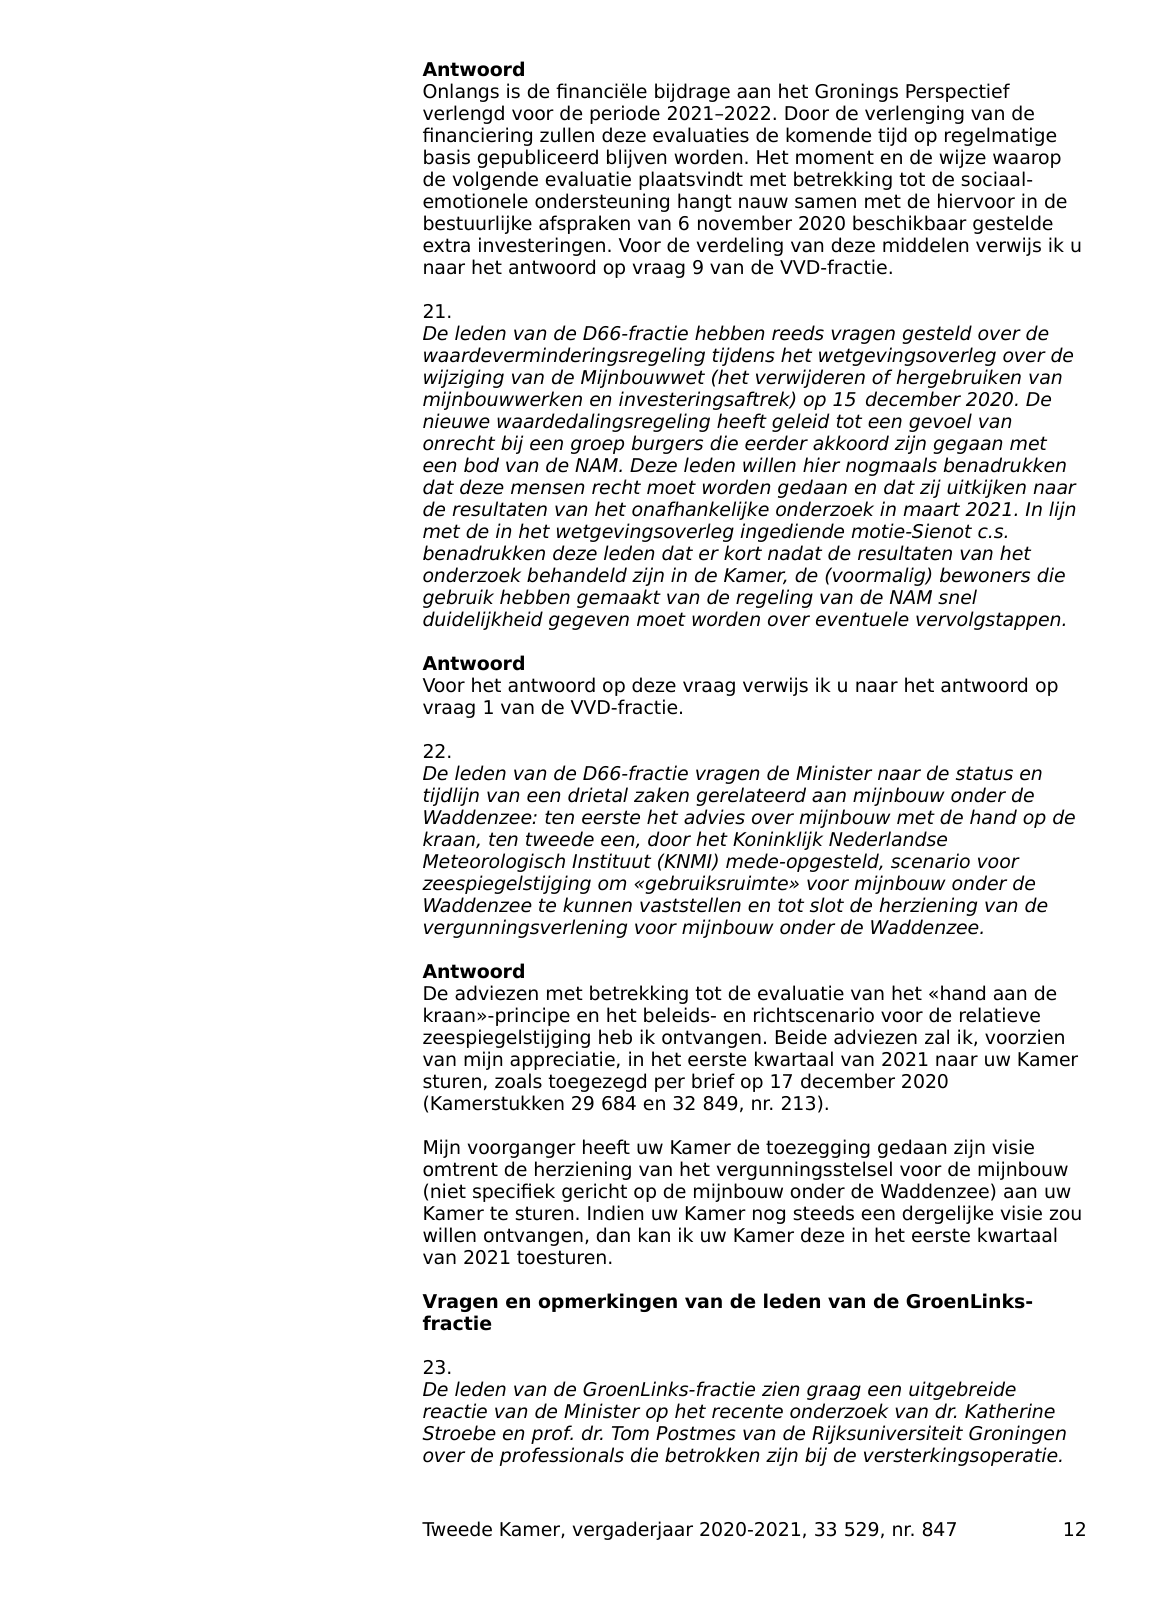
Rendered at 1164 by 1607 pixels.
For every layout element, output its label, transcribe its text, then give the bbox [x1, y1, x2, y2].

text Mijn voorganger heeft uw Kamer de toezegging gedaan zijn visie omtrent de herziening van het vergunningsstelsel voor de mijnbouw (niet specifiek gericht op de mijnbouw onder de Waddenzee) aan uw Kamer te sturen. Indien uw Kamer nog steeds een dergelijke visie zou willen ontvangen, dan kan ik uw Kamer deze in het eerste kwartaal van 2021 toesturen. [422, 1137, 1087, 1269]
text 23. [422, 1357, 1087, 1379]
text De adviezen met betrekking tot de evaluatie van het «hand aan de kraan»-principe en het beleids- en richtscenario voor de relatieve zeespiegelstijging heb ik ontvangen. Beide adviezen zal ik, voorzien van mijn appreciatie, in het eerste kwartaal van 2021 naar uw Kamer sturen, zoals toegezegd per brief op 17 december 2020 (Kamerstukken 29 684 en 32 849, nr. 213). [422, 983, 1087, 1115]
subtitle Antwoord [422, 59, 1087, 81]
subtitle Antwoord [422, 961, 1087, 983]
text 21. [422, 301, 1087, 323]
text De leden van de GroenLinks-fractie zien graag een uitgebreide reactie van de Minister op het recente onderzoek van dr. Katherine Stroebe en prof. dr. Tom Postmes van de Rijksuniversiteit Groningen over de professionals die betrokken zijn bij de versterkingsoperatie. [422, 1379, 1087, 1467]
subtitle Vragen en opmerkingen van de leden van de GroenLinks-fractie [422, 1291, 1087, 1335]
text Onlangs is de financiële bijdrage aan het Gronings Perspectief verlengd voor de periode 2021–2022. Door de verlenging van de financiering zullen deze evaluaties de komende tijd op regelmatige basis gepubliceerd blijven worden. Het moment en de wijze waarop de volgende evaluatie plaatsvindt met betrekking tot de sociaal-emotionele ondersteuning hangt nauw samen met de hiervoor in de bestuurlijke afspraken van 6 november 2020 beschikbaar gestelde extra investeringen. Voor de verdeling van deze middelen verwijs ik u naar het antwoord op vraag 9 van de VVD-fractie. [422, 81, 1087, 279]
text Voor het antwoord op deze vraag verwijs ik u naar het antwoord op vraag 1 van de VVD-fractie. [422, 675, 1087, 719]
subtitle Antwoord [422, 653, 1087, 675]
text De leden van de D66-fractie hebben reeds vragen gesteld over de waardeverminderingsregeling tijdens het wetgevingsoverleg over de wijziging van de Mijnbouwwet (het verwijderen of hergebruiken van mijnbouwwerken en investeringsaftrek) op 15 december 2020. De nieuwe waardedalingsregeling heeft geleid tot een gevoel van onrecht bij een groep burgers die eerder akkoord zijn gegaan met een bod van de NAM. Deze leden willen hier nogmaals benadrukken dat deze mensen recht moet worden gedaan en dat zij uitkijken naar de resultaten van het onafhankelijke onderzoek in maart 2021. In lijn met de in het wetgevingsoverleg ingediende motie-Sienot c.s. benadrukken deze leden dat er kort nadat de resultaten van het onderzoek behandeld zijn in de Kamer, de (voormalig) bewoners die gebruik hebben gemaakt van de regeling van de NAM snel duidelijkheid gegeven moet worden over eventuele vervolgstappen. [422, 323, 1087, 631]
text 22. [422, 741, 1087, 763]
text De leden van de D66-fractie vragen de Minister naar de status en tijdlijn van een drietal zaken gerelateerd aan mijnbouw onder de Waddenzee: ten eerste het advies over mijnbouw met de hand op de kraan, ten tweede een, door het Koninklijk Nederlandse Meteorologisch Instituut (KNMI) mede-opgesteld, scenario voor zeespiegelstijging om «gebruiksruimte» voor mijnbouw onder de Waddenzee te kunnen vaststellen en tot slot de herziening van de vergunningsverlening voor mijnbouw onder de Waddenzee. [422, 763, 1087, 939]
